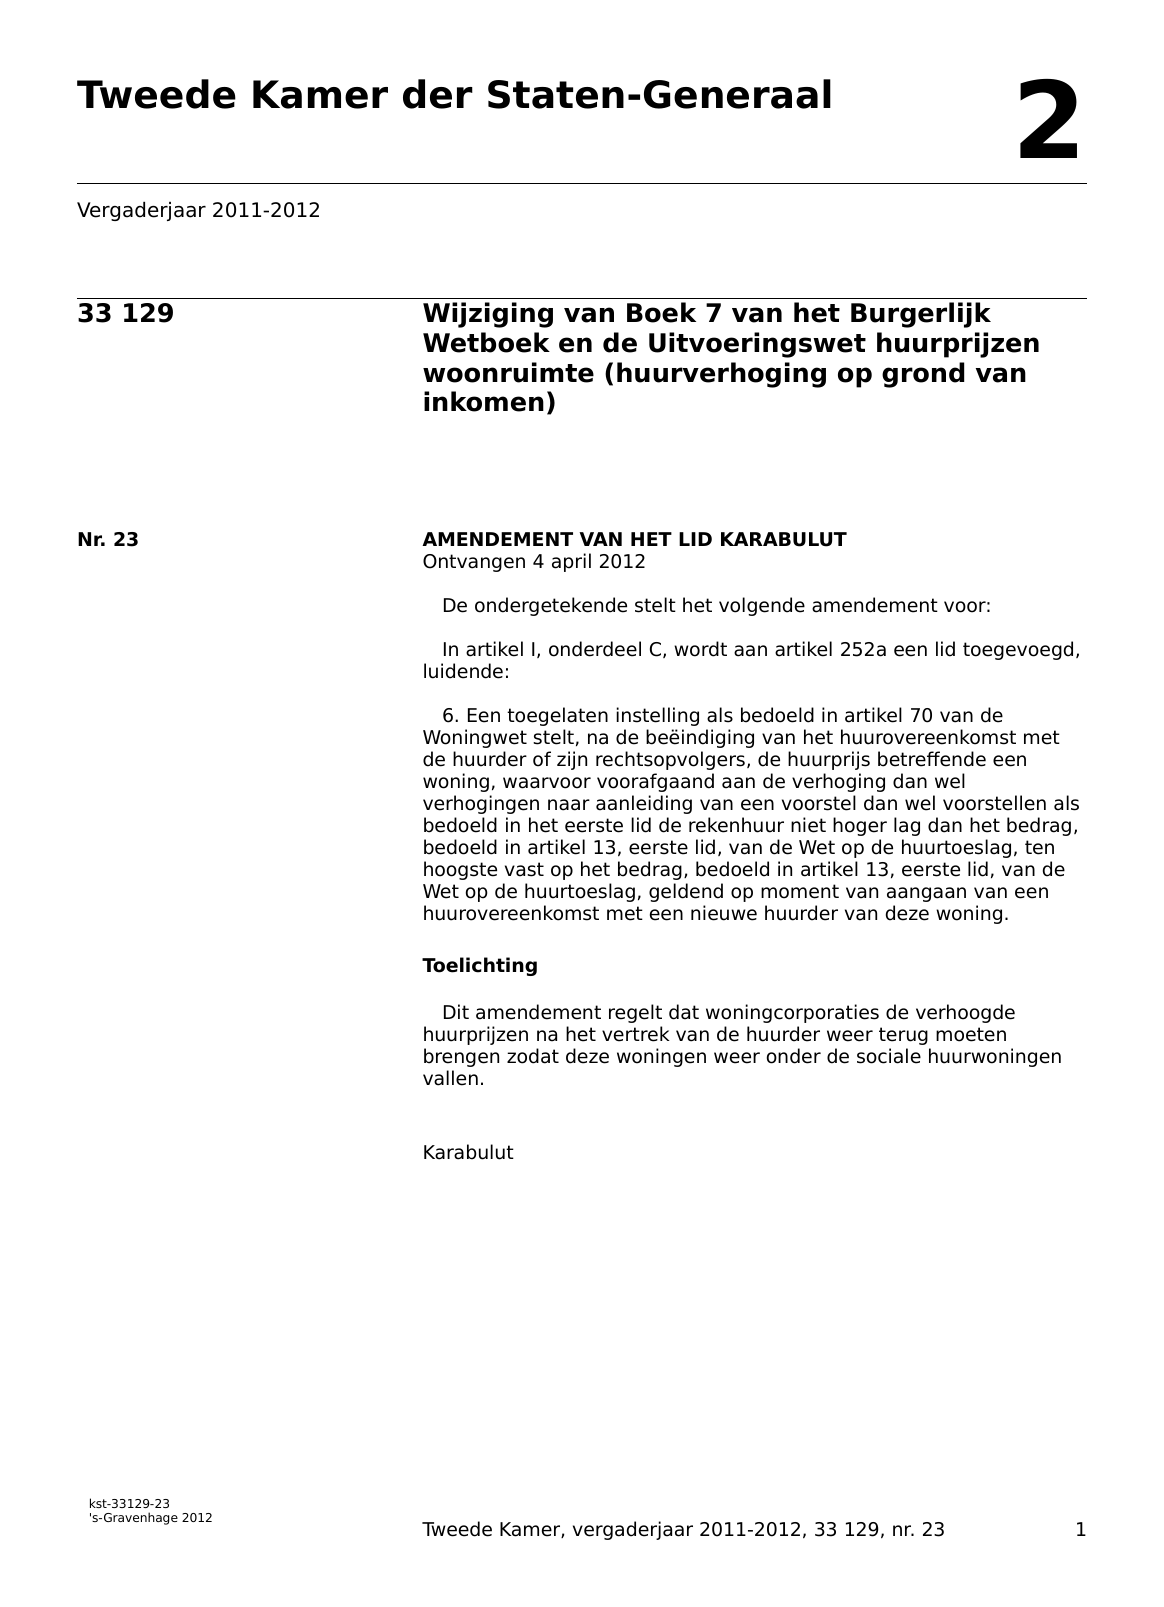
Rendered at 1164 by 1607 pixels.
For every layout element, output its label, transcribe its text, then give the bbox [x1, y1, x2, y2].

subtitle Nr. 23 AMENDEMENT VAN HET LID KARABULUT [77, 529, 1087, 551]
text Ontvangen 4 april 2012 [422, 551, 1087, 573]
subtitle 33 129 Wijziging van Boek 7 van het Burgerlijk Wetboek en de Uitvoeringswet huurprijzen woonruimte (huurverhoging op grond van inkomen) [77, 299, 1087, 418]
text De ondergetekende stelt het volgende amendement voor: [422, 595, 1087, 617]
subtitle Toelichting [422, 955, 1087, 977]
text In artikel I, onderdeel C, wordt aan artikel 252a een lid toegevoegd, luidende: [422, 639, 1087, 683]
table_cell Vergaderjaar 2011-2012 [77, 184, 1087, 298]
text kst-33129-23 [88, 1497, 323, 1511]
text Karabulut [422, 1120, 1087, 1164]
text Dit amendement regelt dat woningcorporaties de verhoogde huurprijzen na het vertrek van de huurder weer terug moeten brengen zodat deze woningen weer onder de sociale huurwoningen vallen. [422, 1002, 1087, 1090]
text 's-Gravenhage 2012 [88, 1511, 323, 1525]
text 6. Een toegelaten instelling als bedoeld in artikel 70 van de Woningwet stelt, na de beëindiging van het huurovereenkomst met de huurder of zijn rechtsopvolgers, de huurprijs betreffende een woning, waarvoor voorafgaand aan de verhoging dan wel verhogingen naar aanleiding van een voorstel dan wel voorstellen als bedoeld in het eerste lid de rekenhuur niet hoger lag dan het bedrag, bedoeld in artikel 13, eerste lid, van de Wet op de huurtoeslag, ten hoogste vast op het bedrag, bedoeld in artikel 13, eerste lid, van de Wet op de huurtoeslag, geldend op moment van aangaan van een huurovereenkomst met een nieuwe huurder van deze woning. [422, 705, 1087, 925]
table_header Tweede Kamer der Staten-Generaal [77, 59, 886, 183]
table_header 2 [886, 59, 1087, 183]
